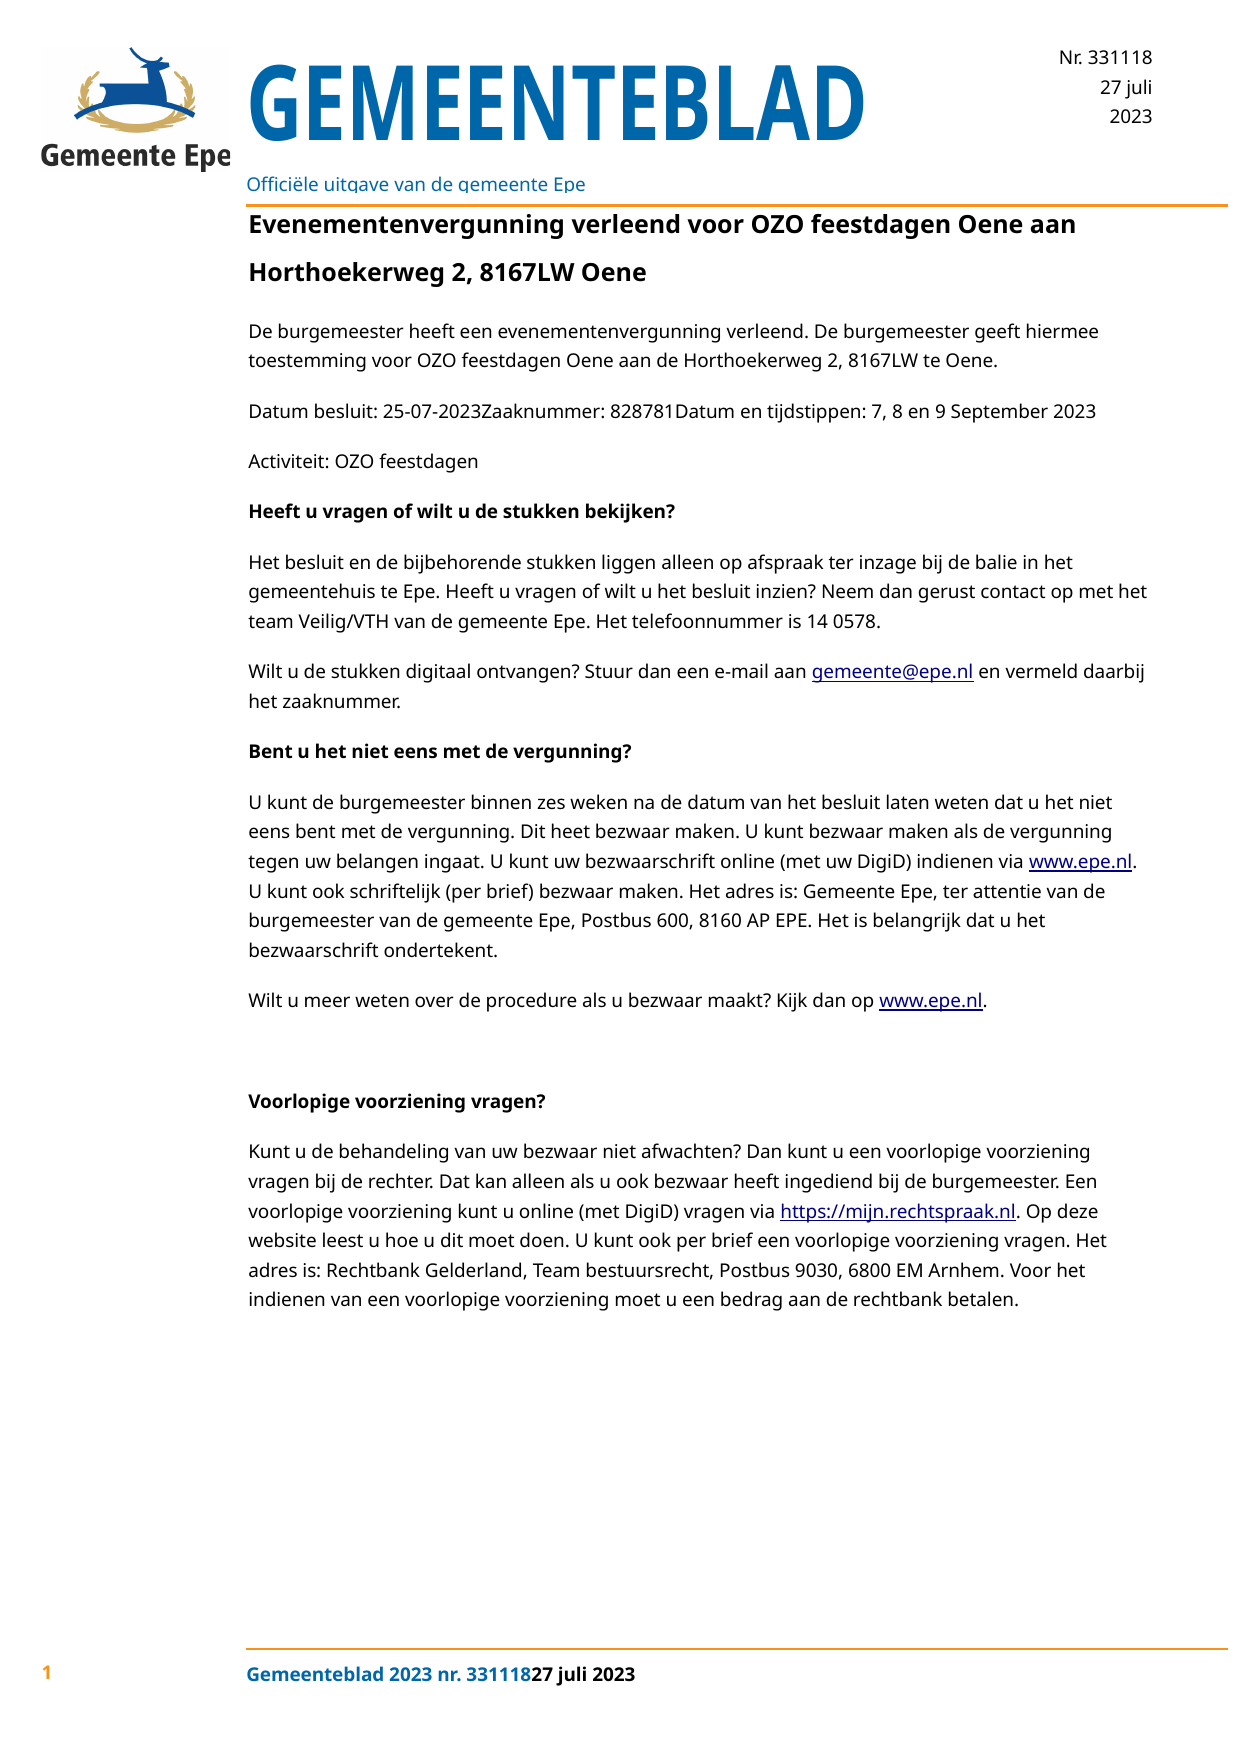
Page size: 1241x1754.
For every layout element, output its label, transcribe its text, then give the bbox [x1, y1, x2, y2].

text Kunt u de behandeling van uw bezwaar niet afwachten? Dan kunt u een voorlopige voorziening vragen bij de rechter. Dat kan alleen als u ook bezwaar heeft ingediend bij de burgemeester. Een voorlopige voorziening kunt u online (met DigiD) vragen via https://mijn.rechtspraak.nl. Op deze website leest u hoe u dit moet doen. U kunt ook per brief een voorlopige voorziening vragen. Het adres is: Rechtbank Gelderland, Team bestuursrecht, Postbus 9030, 6800 EM Arnhem. Voor het indienen van een voorlopige voorziening moet u een bedrag aan de rechtbank betalen. [248, 1139, 1152, 1312]
text Activiteit: OZO feestdagen [248, 448, 1152, 474]
text Bent u het niet eens met de vergunning? [248, 739, 1152, 764]
text Wilt u meer weten over de procedure als u bezwaar maakt? Kijk dan op www.epe.nl. [248, 987, 1152, 1013]
text Datum besluit: 25-07-2023Zaaknummer: 828781Datum en tijdstippen: 7, 8 en 9 September 2023 [248, 398, 1152, 424]
text De burgemeester heeft een evenementenvergunning verleend. De burgemeester geeft hiermee toestemming voor OZO feestdagen Oene aan de Horthoekerweg 2, 8167LW te Oene. [248, 318, 1152, 373]
text U kunt de burgemeester binnen zes weken na de datum van het besluit laten weten dat u het niet eens bent met de vergunning. Dit heet bezwaar maken. U kunt bezwaar maken als de vergunning tegen uw belangen ingaat. U kunt uw bezwaarschrift online (met uw DigiD) indienen via www.epe.nl. U kunt ook schriftelijk (per brief) bezwaar maken. Het adres is: Gemeente Epe, ter attentie van de burgemeester van de gemeente Epe, Postbus 600, 8160 AP EPE. Het is belangrijk dat u het bezwaarschrift ondertekent. [248, 789, 1152, 963]
text Heeft u vragen of wilt u de stukken bekijken? [248, 499, 1152, 524]
text Voorlopige voorziening vragen? [248, 1088, 1152, 1114]
picture [41, 47, 231, 172]
text Evenementenvergunning verleend voor OZO feestdagen Oene aan Horthoekerweg 2, 8167LW Oene [248, 207, 1152, 288]
text Wilt u de stukken digitaal ontvangen? Stuur dan een e-mail aan gemeente@epe.nl en vermeld daarbij het zaaknummer. [248, 659, 1152, 714]
text Het besluit en de bijbehorende stukken liggen alleen op afspraak ter inzage bij de balie in het gemeentehuis te Epe. Heeft u vragen of wilt u het besluit inzien? Neem dan gerust contact op met het team Veilig/VTH van de gemeente Epe. Het telefoonnummer is 14 0578. [248, 549, 1152, 634]
